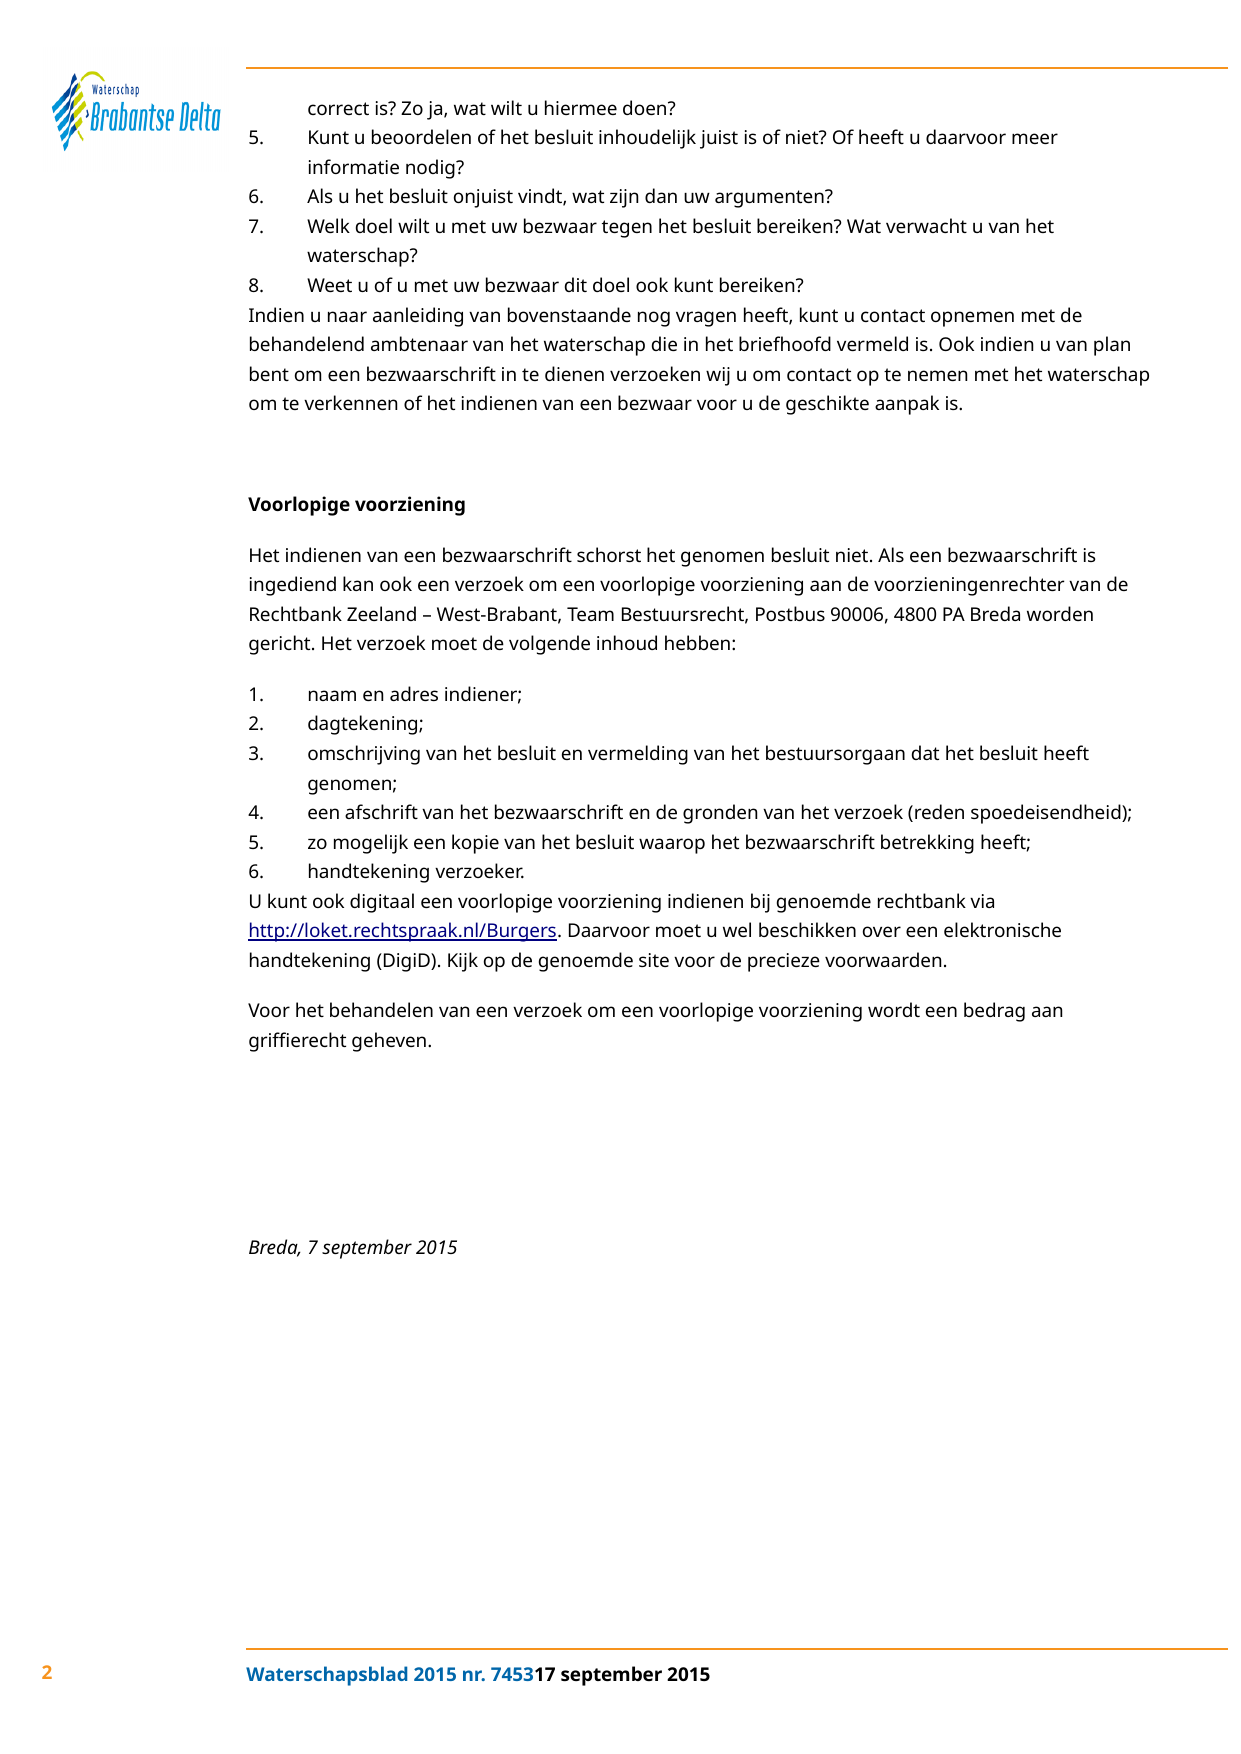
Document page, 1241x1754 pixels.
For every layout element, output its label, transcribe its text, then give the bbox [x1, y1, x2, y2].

list Weet u of u met uw bezwaar dit doel ook kunt bereiken? [248, 272, 1152, 298]
list naam en adres indiener; [248, 681, 1152, 707]
text Indien u naar aanleiding van bovenstaande nog vragen heeft, kunt u contact opnemen met de behandelend ambtenaar van het waterschap die in het briefhoofd vermeld is. Ook indien u van plan bent om een bezwaarschrift in te dienen verzoeken wij u om contact op te nemen met het waterschap om te verkennen of het indienen van een bezwaar voor u de geschikte aanpak is. [248, 302, 1152, 416]
list handtekening verzoeker. [248, 858, 1152, 884]
text Voor het behandelen van een verzoek om een voorlopige voorziening wordt een bedrag aan griffierecht geheven. [248, 998, 1152, 1053]
picture [41, 47, 231, 172]
text Breda, 7 september 2015 [248, 1234, 1152, 1259]
list zo mogelijk een kopie van het besluit waarop het bezwaarschrift betrekking heeft; [248, 829, 1152, 855]
list Kunt u beoordelen of het besluit inhoudelijk juist is of niet? Of heeft u daarvoor meer informatie nodig? [248, 124, 1152, 180]
list Als u het besluit onjuist vindt, wat zijn dan uw argumenten? [248, 183, 1152, 209]
text U kunt ook digitaal een voorlopige voorziening indienen bij genoemde rechtbank via http://loket.rechtspraak.nl/Burgers. Daarvoor moet u wel beschikken over een elektronische handtekening (DigiD). Kijk op de genoemde site voor de precieze voorwaarden. [248, 888, 1152, 973]
list correct is? Zo ja, wat wilt u hiermee doen? [248, 95, 1152, 121]
text Het indienen van een bezwaarschrift schorst het genomen besluit niet. Als een bezwaarschrift is ingediend kan ook een verzoek om een voorlopige voorziening aan de voorzieningenrechter van de Rechtbank Zeeland – West-Brabant, Team Bestuursrecht, Postbus 90006, 4800 PA Breda worden gericht. Het verzoek moet de volgende inhoud hebben: [248, 542, 1152, 656]
list dagtekening; [248, 711, 1152, 736]
list Welk doel wilt u met uw bezwaar tegen het besluit bereiken? Wat verwacht u van het waterschap? [248, 213, 1152, 268]
text Voorlopige voorziening [248, 491, 1152, 517]
list een afschrift van het bezwaarschrift en de gronden van het verzoek (reden spoedeisendheid); [248, 799, 1152, 825]
list omschrijving van het besluit en vermelding van het bestuursorgaan dat het besluit heeft genomen; [248, 740, 1152, 796]
